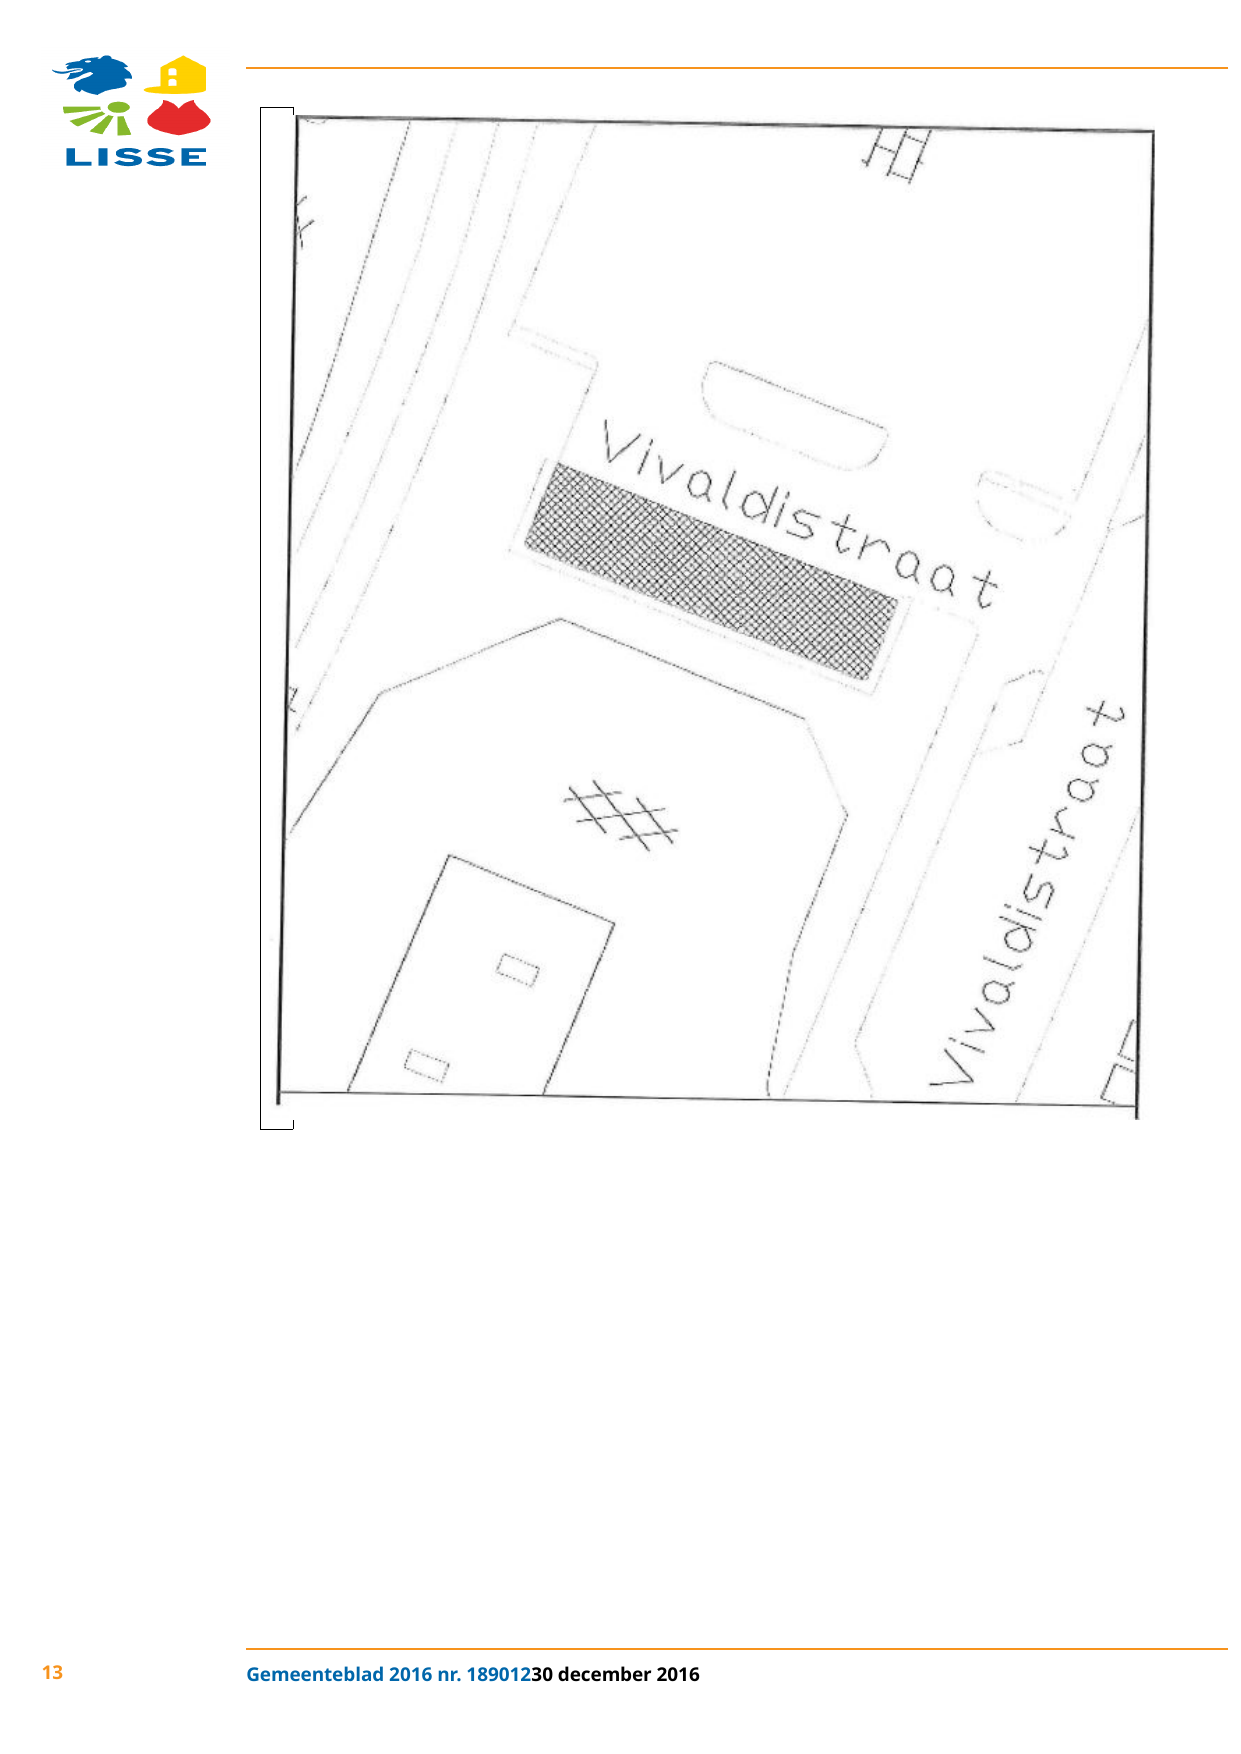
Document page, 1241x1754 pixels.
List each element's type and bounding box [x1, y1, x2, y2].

picture [41, 47, 231, 172]
picture [268, 115, 1155, 1120]
